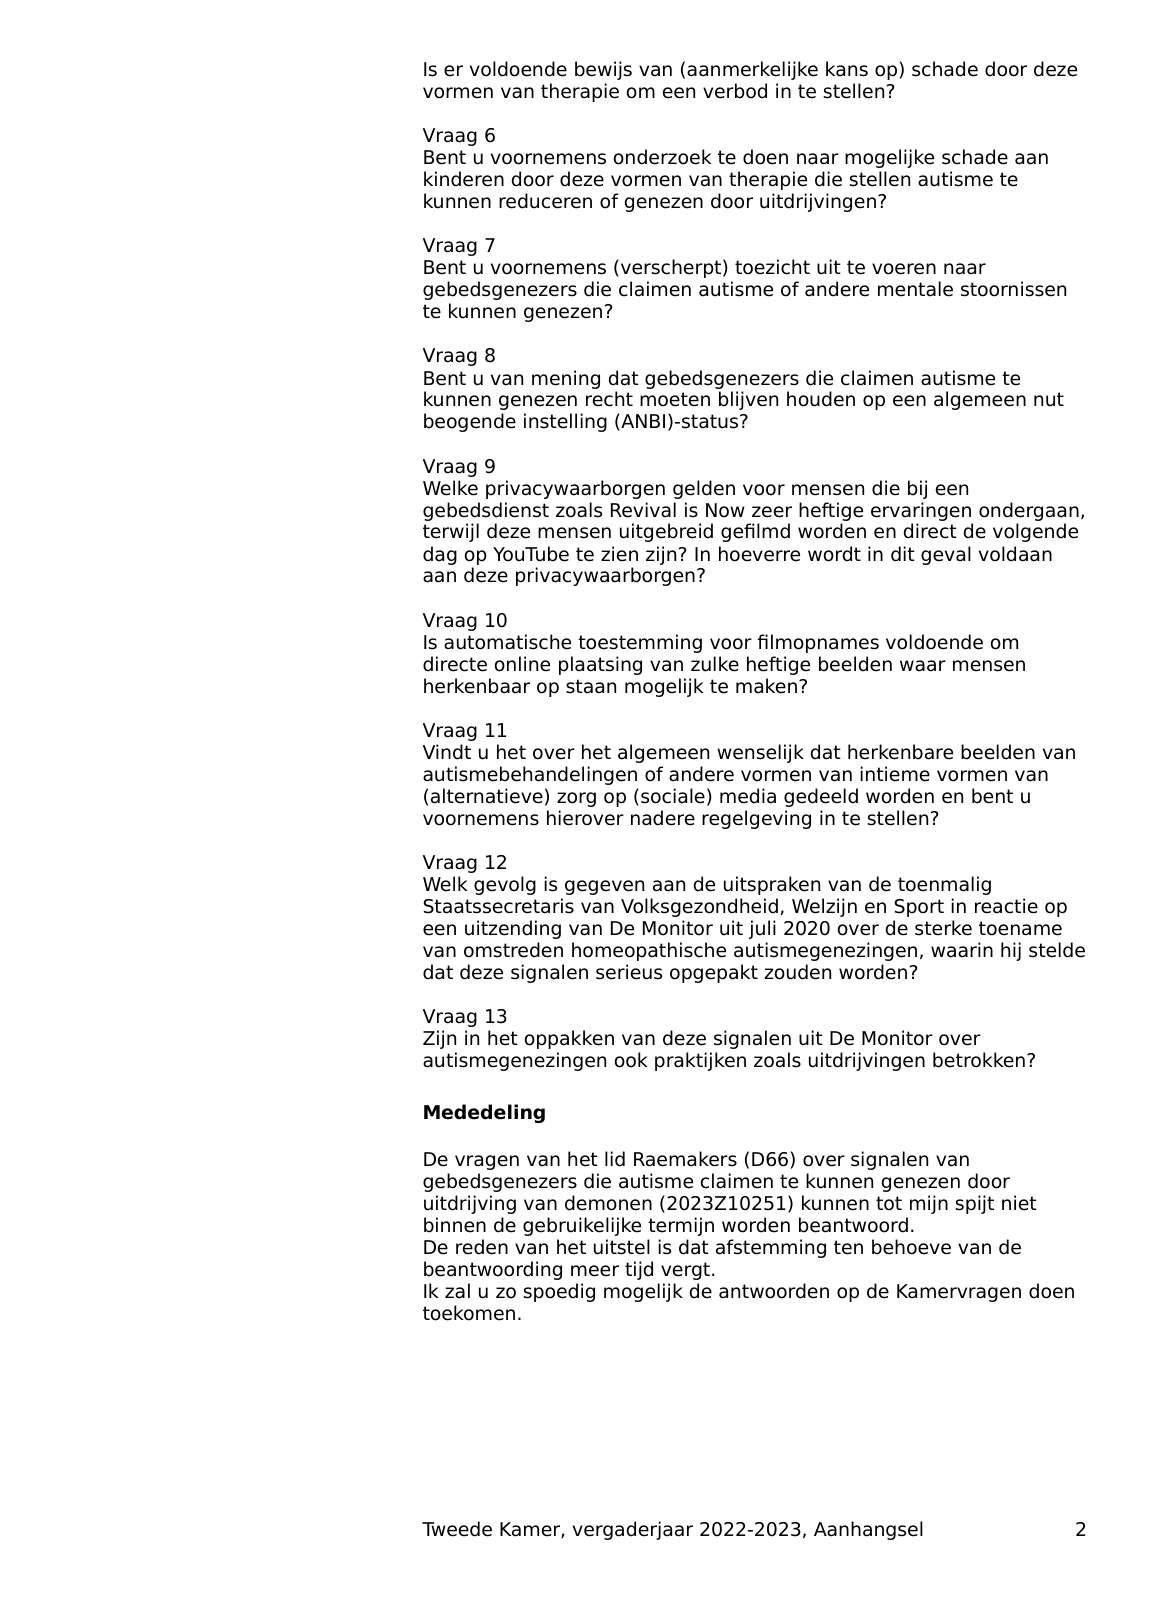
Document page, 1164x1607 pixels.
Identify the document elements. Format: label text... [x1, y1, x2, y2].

text Ik zal u zo spoedig mogelijk de antwoorden op de Kamervragen doen toekomen. [422, 1281, 1087, 1324]
text Welk gevolg is gegeven aan de uitspraken van de toenmalig Staatssecretaris van Volksgezondheid, Welzijn en Sport in reactie op een uitzending van De Monitor uit juli 2020 over de sterke toename van omstreden homeopathische autismegenezingen, waarin hij stelde dat deze signalen serieus opgepakt zouden worden? [422, 874, 1087, 984]
text Welke privacywaarborgen gelden voor mensen die bij een gebedsdienst zoals Revival is Now zeer heftige ervaringen ondergaan, terwijl deze mensen uitgebreid gefilmd worden en direct de volgende dag op YouTube te zien zijn? In hoeverre wordt in dit geval voldaan aan deze privacywaarborgen? [422, 477, 1087, 587]
text De vragen van het lid Raemakers (D66) over signalen van gebedsgenezers die autisme claimen te kunnen genezen door uitdrijving van demonen (2023Z10251) kunnen tot mijn spijt niet binnen de gebruikelijke termijn worden beantwoord. [422, 1149, 1087, 1237]
text Vraag 11 [422, 720, 1087, 742]
text Vraag 6 [422, 125, 1087, 147]
text Is automatische toestemming voor filmopnames voldoende om directe online plaatsing van zulke heftige beelden waar mensen herkenbaar op staan mogelijk te maken? [422, 632, 1087, 697]
text Is er voldoende bewijs van (aanmerkelijke kans op) schade door deze vormen van therapie om een verbod in te stellen? [422, 59, 1087, 103]
text Vraag 12 [422, 852, 1087, 874]
text Bent u voornemens onderzoek te doen naar mogelijke schade aan kinderen door deze vormen van therapie die stellen autisme te kunnen reduceren of genezen door uitdrijvingen? [422, 147, 1087, 213]
text Vraag 10 [422, 609, 1087, 632]
text Bent u van mening dat gebedsgenezers die claimen autisme te kunnen genezen recht moeten blijven houden op een algemeen nut beogende instelling (ANBI)-status? [422, 367, 1087, 433]
text Vraag 13 [422, 1006, 1087, 1028]
text Vraag 7 [422, 235, 1087, 257]
text Vindt u het over het algemeen wenselijk dat herkenbare beelden van autismebehandelingen of andere vormen van intieme vormen van (alternatieve) zorg op (sociale) media gedeeld worden en bent u voornemens hierover nadere regelgeving in te stellen? [422, 742, 1087, 829]
text Vraag 8 [422, 345, 1087, 367]
text De reden van het uitstel is dat afstemming ten behoeve van de beantwoording meer tijd vergt. [422, 1237, 1087, 1281]
text Zijn in het oppakken van deze signalen uit De Monitor over autismegenezingen ook praktijken zoals uitdrijvingen betrokken? [422, 1028, 1087, 1072]
text Bent u voornemens (verscherpt) toezicht uit te voeren naar gebedsgenezers die claimen autisme of andere mentale stoornissen te kunnen genezen? [422, 257, 1087, 323]
subtitle Mededeling [422, 1102, 1087, 1124]
text Vraag 9 [422, 456, 1087, 477]
